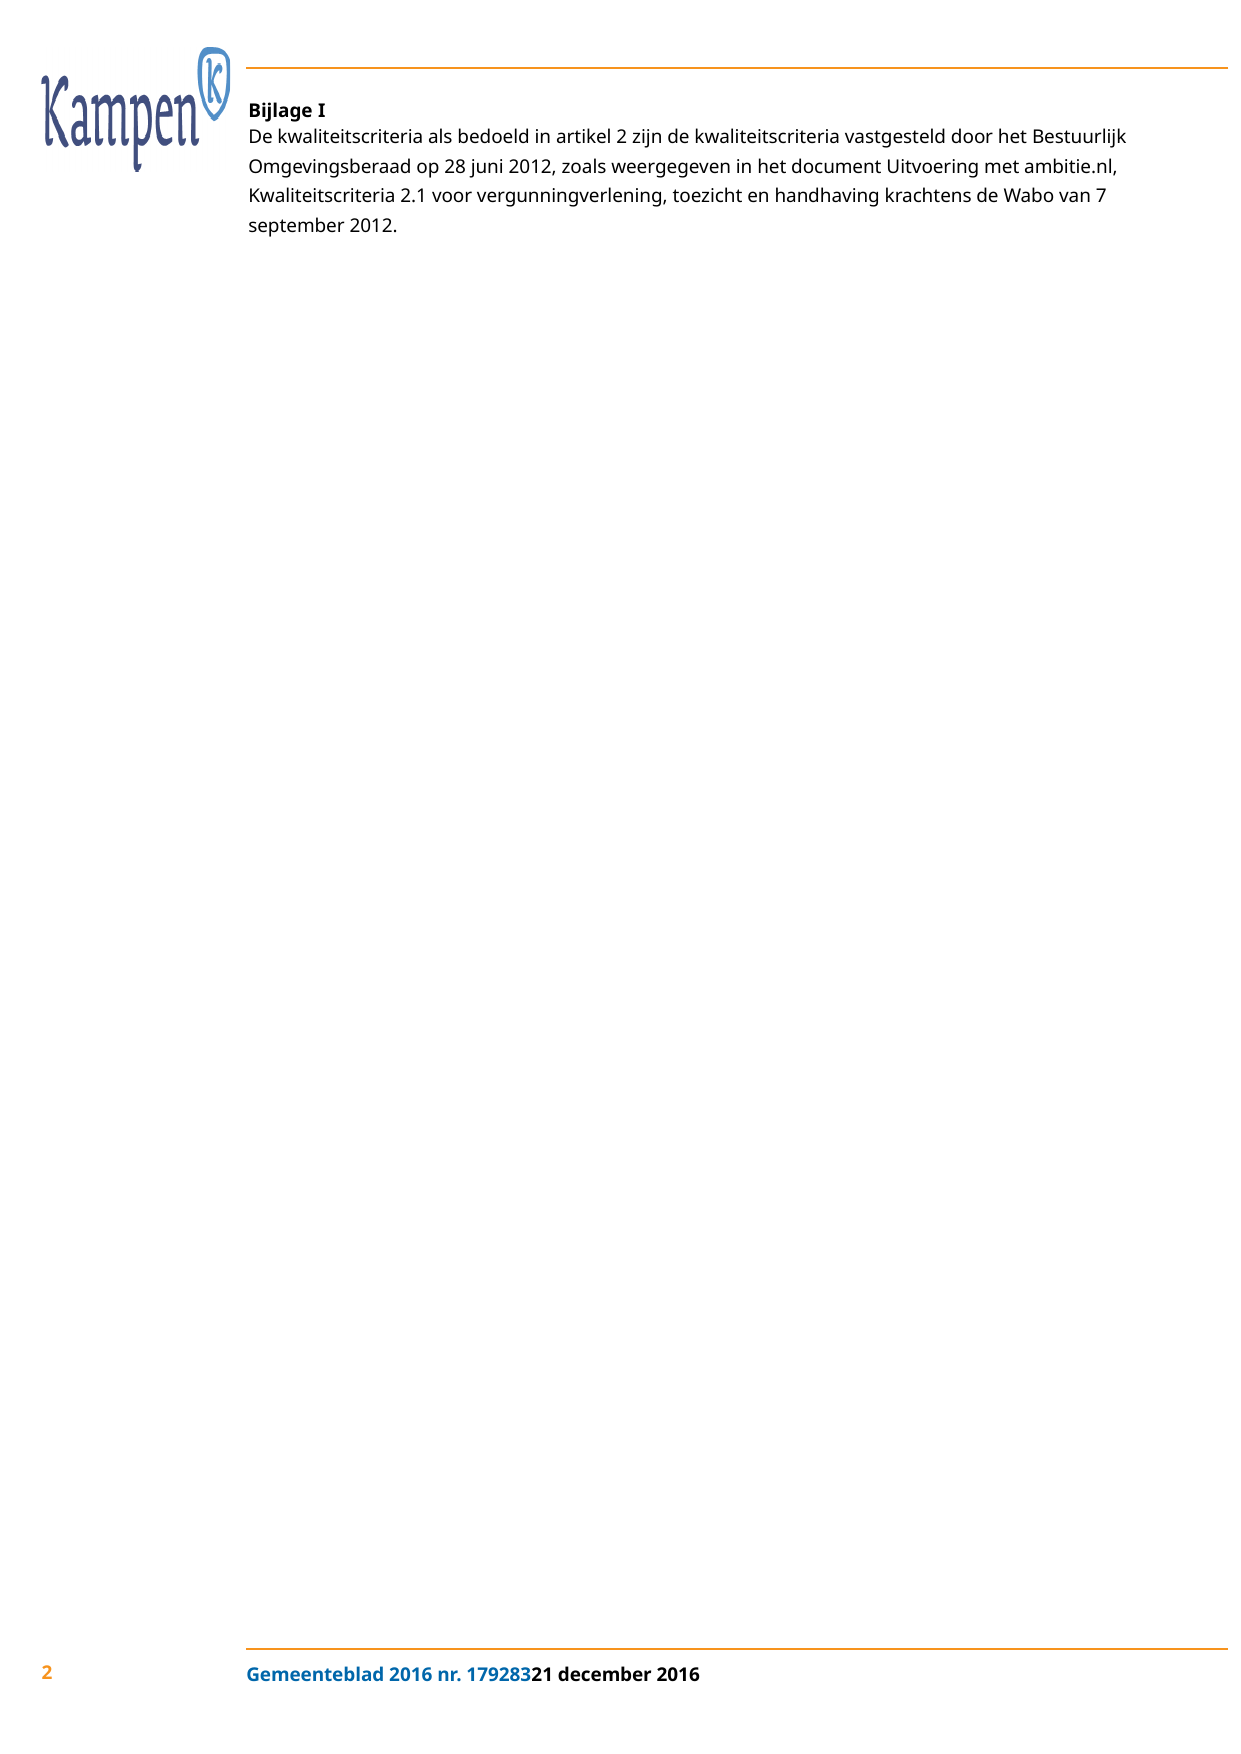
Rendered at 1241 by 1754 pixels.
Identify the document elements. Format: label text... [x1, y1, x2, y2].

picture [41, 47, 231, 172]
text De kwaliteitscriteria als bedoeld in artikel 2 zijn de kwaliteitscriteria vastgesteld door het Bestuurlijk Omgevingsberaad op 28 juni 2012, zoals weergegeven in het document Uitvoering met ambitie.nl, Kwaliteitscriteria 2.1 voor vergunningverlening, toezicht en handhaving krachtens de Wabo van 7 september 2012. [248, 123, 1152, 238]
text Bijlage I [248, 95, 1152, 123]
